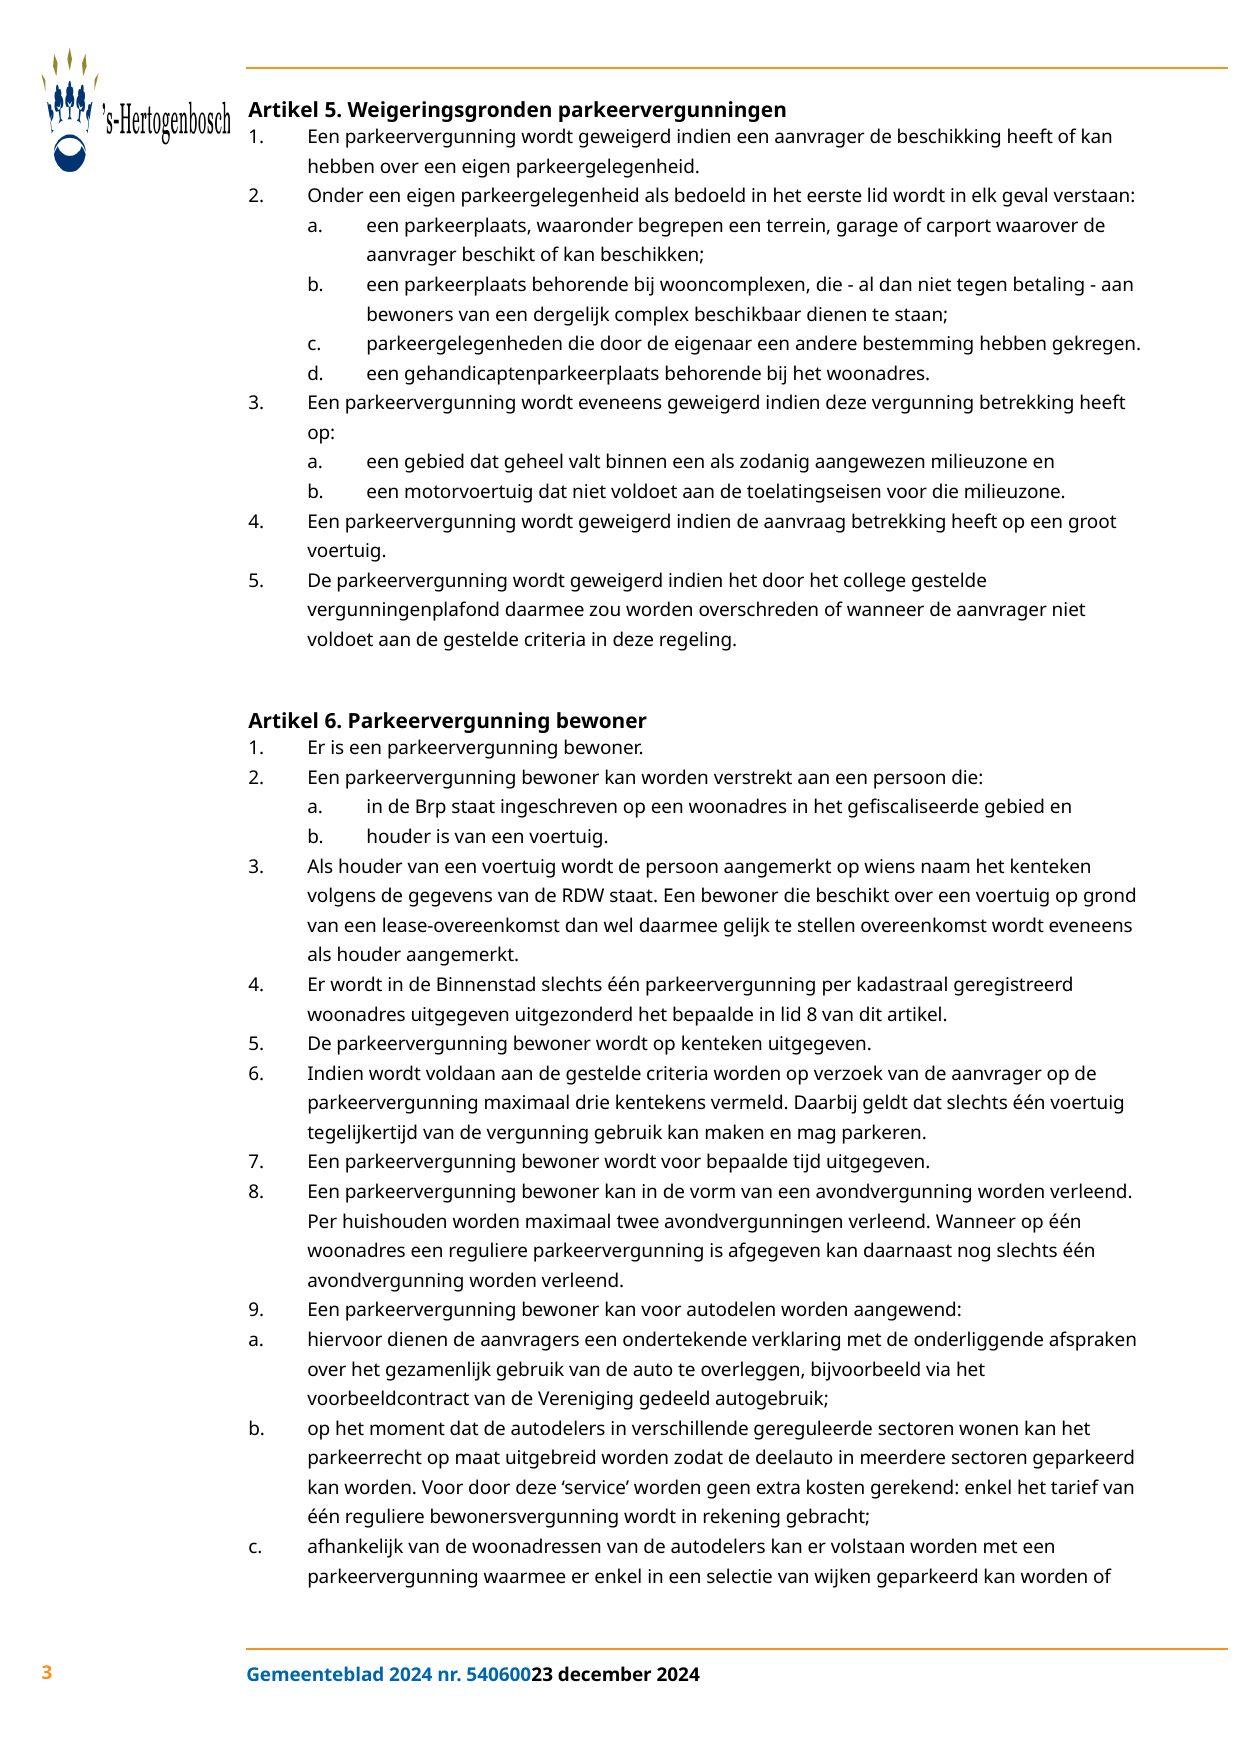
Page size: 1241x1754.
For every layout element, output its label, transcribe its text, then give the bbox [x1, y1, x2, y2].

list De parkeervergunning wordt geweigerd indien het door het college gestelde vergunningenplafond daarmee zou worden overschreden of wanneer de aanvrager niet voldoet aan de gestelde criteria in deze regeling. [248, 567, 1152, 652]
list een parkeerplaats, waaronder begrepen een terrein, garage of carport waarover de aanvrager beschikt of kan beschikken; [307, 212, 1152, 267]
list Onder een eigen parkeergelegenheid als bedoeld in het eerste lid wordt in elk geval verstaan: [248, 182, 1152, 208]
list houder is van een voertuig. [307, 823, 1152, 849]
list een motorvoertuig dat niet voldoet aan de toelatingseisen voor die milieuzone. [307, 478, 1152, 504]
picture [41, 47, 231, 172]
list in de Brp staat ingeschreven op een woonadres in het gefiscaliseerde gebied en [307, 794, 1152, 819]
list afhankelijk van de woonadressen van de autodelers kan er volstaan worden met een parkeervergunning waarmee er enkel in een selectie van wijken geparkeerd kan worden of [248, 1533, 1152, 1589]
list Als houder van een voertuig wordt de persoon aangemerkt op wiens naam het kenteken volgens de gegevens van de RDW staat. Een bewoner die beschikt over een voertuig op grond van een lease-overeenkomst dan wel daarmee gelijk te stellen overeenkomst wordt eveneens als houder aangemerkt. [248, 853, 1152, 967]
list Een parkeervergunning bewoner kan worden verstrekt aan een persoon die: [248, 764, 1152, 790]
list parkeergelegenheden die door de eigenaar een andere bestemming hebben gekregen. [307, 330, 1152, 356]
list Een parkeervergunning bewoner kan voor autodelen worden aangewend: [248, 1297, 1152, 1322]
list een gebied dat geheel valt binnen een als zodanig aangewezen milieuzone en [307, 449, 1152, 474]
list een gehandicaptenparkeerplaats behorende bij het woonadres. [307, 360, 1152, 386]
list hiervoor dienen de aanvragers een ondertekende verklaring met de onderliggende afspraken over het gezamenlijk gebruik van de auto te overleggen, bijvoorbeeld via het voorbeeldcontract van de Vereniging gedeeld autogebruik; [248, 1326, 1152, 1411]
list Een parkeervergunning bewoner wordt voor bepaalde tijd uitgegeven. [248, 1149, 1152, 1174]
list Indien wordt voldaan aan de gestelde criteria worden op verzoek van de aanvrager op de parkeervergunning maximaal drie kentekens vermeld. Daarbij geldt dat slechts één voertuig tegelijkertijd van de vergunning gebruik kan maken en mag parkeren. [248, 1060, 1152, 1145]
list De parkeervergunning bewoner wordt op kenteken uitgegeven. [248, 1030, 1152, 1056]
list op het moment dat de autodelers in verschillende gereguleerde sectoren wonen kan het parkeerrecht op maat uitgebreid worden zodat de deelauto in meerdere sectoren geparkeerd kan worden. Voor door deze ‘service’ worden geen extra kosten gerekend: enkel het tarief van één reguliere bewonersvergunning wordt in rekening gebracht; [248, 1415, 1152, 1529]
list een parkeerplaats behorende bij wooncomplexen, die - al dan niet tegen betaling - aan bewoners van een dergelijk complex beschikbaar dienen te staan; [307, 271, 1152, 326]
list Een parkeervergunning bewoner kan in de vorm van een avondvergunning worden verleend. Per huishouden worden maximaal twee avondvergunningen verleend. Wanneer op één woonadres een reguliere parkeervergunning is afgegeven kan daarnaast nog slechts één avondvergunning worden verleend. [248, 1178, 1152, 1293]
list Een parkeervergunning wordt geweigerd indien een aanvrager de beschikking heeft of kan hebben over een eigen parkeergelegenheid. [248, 123, 1152, 178]
text Artikel 6. Parkeervergunning bewoner [248, 706, 1152, 734]
list Er is een parkeervergunning bewoner. [248, 734, 1152, 760]
list Er wordt in de Binnenstad slechts één parkeervergunning per kadastraal geregistreerd woonadres uitgegeven uitgezonderd het bepaalde in lid 8 van dit artikel. [248, 971, 1152, 1027]
text Artikel 5. Weigeringsgronden parkeervergunningen [248, 95, 1152, 123]
list Een parkeervergunning wordt eveneens geweigerd indien deze vergunning betrekking heeft op: [248, 389, 1152, 445]
list Een parkeervergunning wordt geweigerd indien de aanvraag betrekking heeft op een groot voertuig. [248, 508, 1152, 563]
